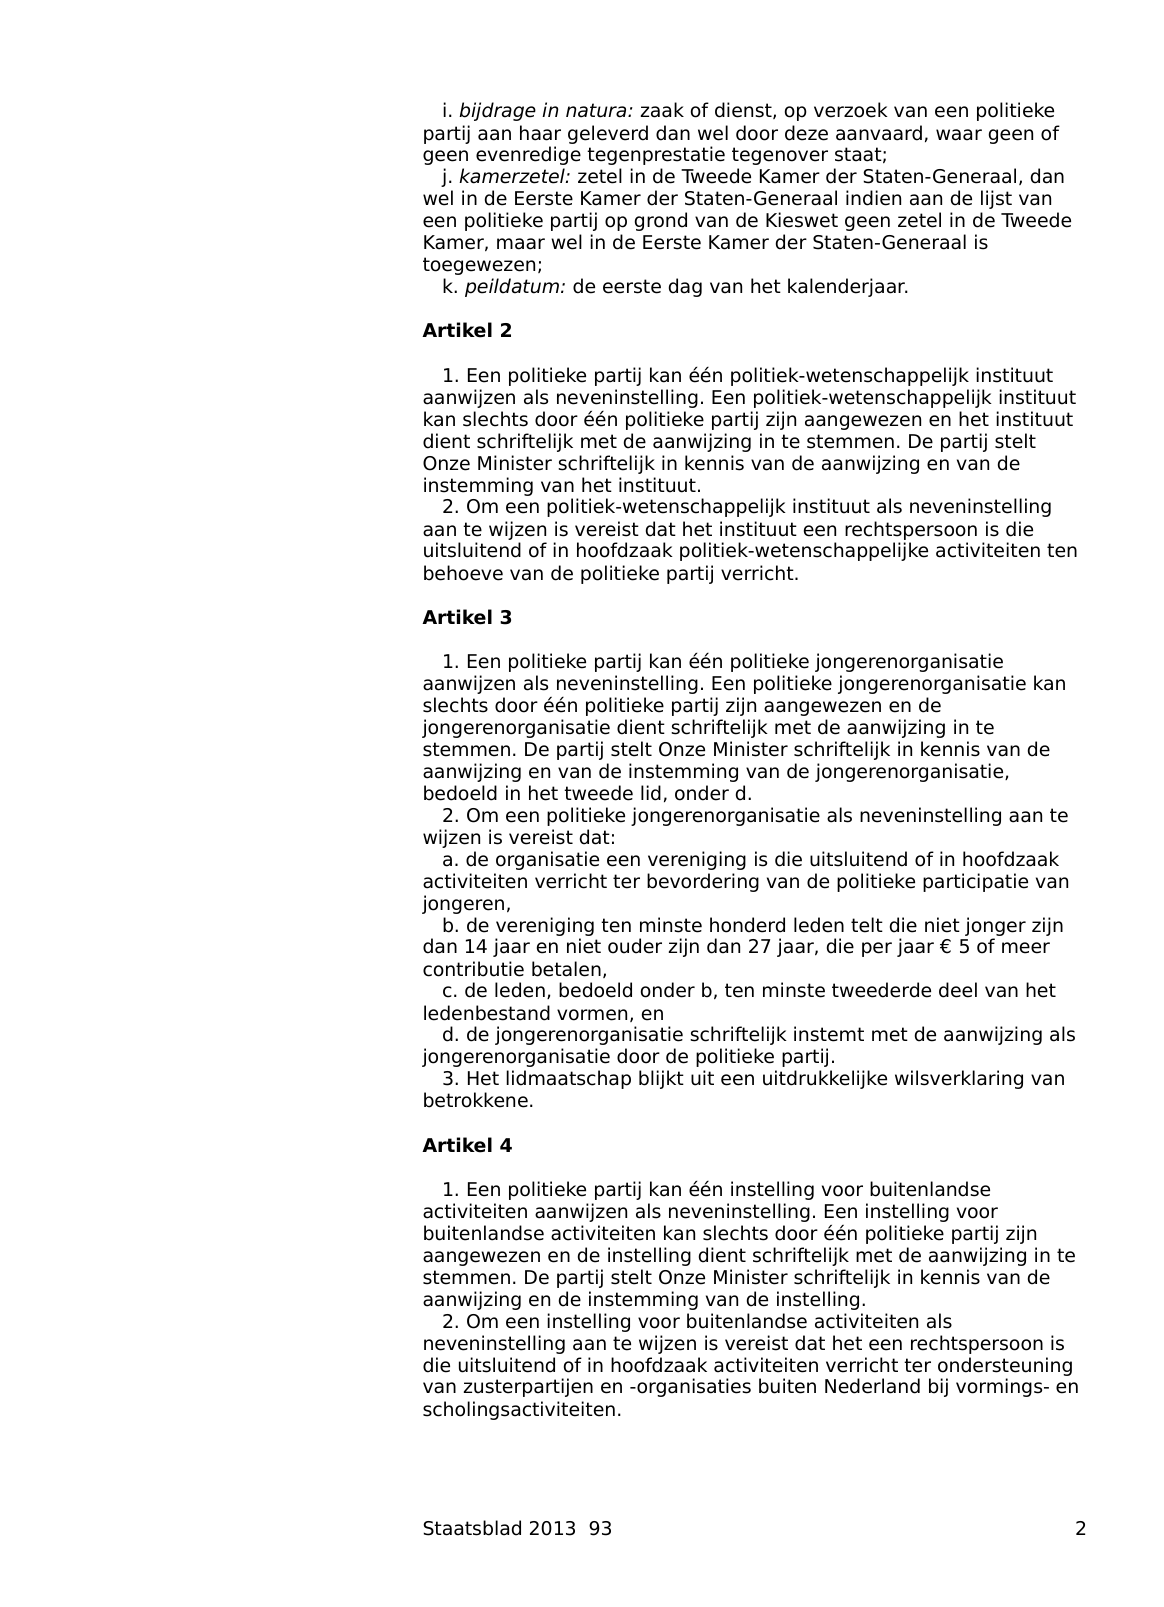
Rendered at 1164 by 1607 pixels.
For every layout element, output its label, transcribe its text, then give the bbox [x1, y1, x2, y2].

text b. de vereniging ten minste honderd leden telt die niet jonger zijn dan 14 jaar en niet ouder zijn dan 27 jaar, die per jaar € 5 of meer contributie betalen, [422, 914, 1087, 980]
text 2. Om een instelling voor buitenlandse activiteiten als neveninstelling aan te wijzen is vereist dat het een rechtspersoon is die uitsluitend of in hoofdzaak activiteiten verricht ter ondersteuning van zusterpartijen en -organisaties buiten Nederland bij vormings- en scholingsactiviteiten. [422, 1311, 1087, 1420]
subtitle Artikel 2 [422, 320, 1087, 342]
text 1. Een politieke partij kan één politiek-wetenschappelijk instituut aanwijzen als neveninstelling. Een politiek-wetenschappelijk instituut kan slechts door één politieke partij zijn aangewezen en het instituut dient schriftelijk met de aanwijzing in te stemmen. De partij stelt Onze Minister schriftelijk in kennis van de aanwijzing en van de instemming van het instituut. [422, 364, 1087, 496]
text 1. Een politieke partij kan één instelling voor buitenlandse activiteiten aanwijzen als neveninstelling. Een instelling voor buitenlandse activiteiten kan slechts door één politieke partij zijn aangewezen en de instelling dient schriftelijk met de aanwijzing in te stemmen. De partij stelt Onze Minister schriftelijk in kennis van de aanwijzing en de instemming van de instelling. [422, 1179, 1087, 1311]
text 2. Om een politiek-wetenschappelijk instituut als neveninstelling aan te wijzen is vereist dat het instituut een rechtspersoon is die uitsluitend of in hoofdzaak politiek-wetenschappelijke activiteiten ten behoeve van de politieke partij verricht. [422, 496, 1087, 584]
text 3. Het lidmaatschap blijkt uit een uitdrukkelijke wilsverklaring van betrokkene. [422, 1068, 1087, 1112]
text d. de jongerenorganisatie schriftelijk instemt met de aanwijzing als jongerenorganisatie door de politieke partij. [422, 1024, 1087, 1068]
subtitle Artikel 3 [422, 607, 1087, 628]
text a. de organisatie een vereniging is die uitsluitend of in hoofdzaak activiteiten verricht ter bevordering van de politieke participatie van jongeren, [422, 848, 1087, 914]
text j. kamerzetel: zetel in de Tweede Kamer der Staten-Generaal, dan wel in de Eerste Kamer der Staten-Generaal indien aan de lijst van een politieke partij op grond van de Kieswet geen zetel in de Tweede Kamer, maar wel in de Eerste Kamer der Staten-Generaal is toegewezen; [422, 166, 1087, 276]
text 2. Om een politieke jongerenorganisatie als neveninstelling aan te wijzen is vereist dat: [422, 804, 1087, 848]
text c. de leden, bedoeld onder b, ten minste tweederde deel van het ledenbestand vormen, en [422, 980, 1087, 1024]
text i. bijdrage in natura: zaak of dienst, op verzoek van een politieke partij aan haar geleverd dan wel door deze aanvaard, waar geen of geen evenredige tegenprestatie tegenover staat; [422, 100, 1087, 166]
text k. peildatum: de eerste dag van het kalenderjaar. [422, 276, 1087, 298]
text 1. Een politieke partij kan één politieke jongerenorganisatie aanwijzen als neveninstelling. Een politieke jongerenorganisatie kan slechts door één politieke partij zijn aangewezen en de jongerenorganisatie dient schriftelijk met de aanwijzing in te stemmen. De partij stelt Onze Minister schriftelijk in kennis van de aanwijzing en van de instemming van de jongerenorganisatie, bedoeld in het tweede lid, onder d. [422, 651, 1087, 804]
subtitle Artikel 4 [422, 1134, 1087, 1156]
